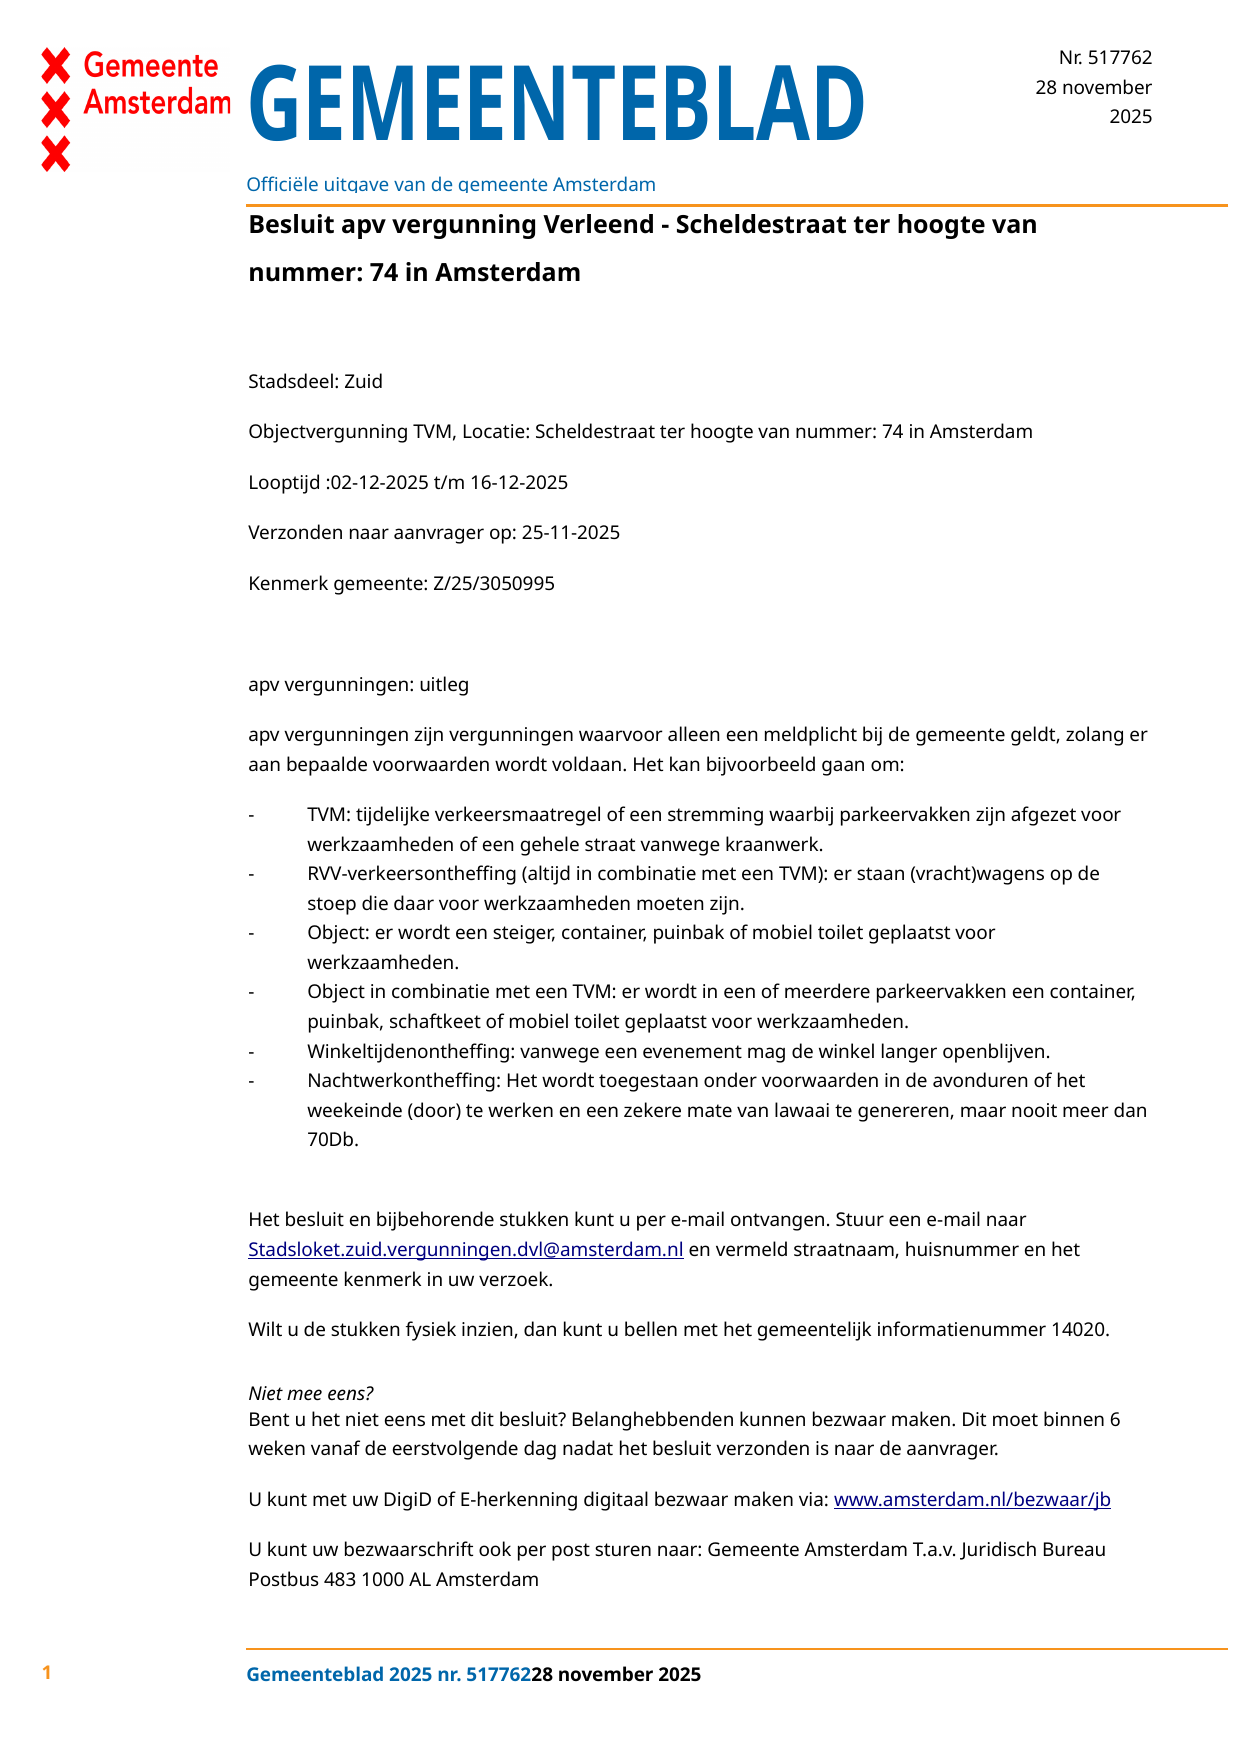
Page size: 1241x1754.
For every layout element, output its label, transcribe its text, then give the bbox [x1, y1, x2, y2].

picture [41, 47, 231, 172]
text U kunt uw bezwaarschrift ook per post sturen naar: Gemeente Amsterdam T.a.v. Juridisch Bureau Postbus 483 1000 AL Amsterdam [248, 1536, 1152, 1592]
text Wilt u de stukken fysiek inzien, dan kunt u bellen met het gemeentelijk informatienummer 14020. [248, 1316, 1152, 1342]
list Winkeltijdenontheffing: vanwege een evenement mag de winkel langer openblijven. [248, 1038, 1152, 1064]
text Looptijd :02-12-2025 t/m 16-12-2025 [248, 469, 1152, 495]
list Object in combinatie met een TVM: er wordt in een of meerdere parkeervakken een container, puinbak, schaftkeet of mobiel toilet geplaatst voor werkzaamheden. [248, 979, 1152, 1034]
text Het besluit en bijbehorende stukken kunt u per e-mail ontvangen. Stuur een e-mail naar Stadsloket.zuid.vergunningen.dvl@amsterdam.nl en vermeld straatnaam, huisnummer en het gemeente kenmerk in uw verzoek. [248, 1207, 1152, 1292]
text apv vergunningen: uitleg [248, 671, 1152, 697]
text Kenmerk gemeente: Z/25/3050995 [248, 570, 1152, 596]
text U kunt met uw DigiD of E-herkenning digitaal bezwaar maken via: www.amsterdam.nl/bezwaar/jb [248, 1486, 1152, 1512]
list Object: er wordt een steiger, container, puinbak of mobiel toilet geplaatst voor werkzaamheden. [248, 919, 1152, 975]
list TVM: tijdelijke verkeersmaatregel of een stremming waarbij parkeervakken zijn afgezet voor werkzaamheden of een gehele straat vanwege kraanwerk. [248, 801, 1152, 857]
list Nachtwerkontheffing: Het wordt toegestaan onder voorwaarden in de avonduren of het weekeinde (door) te werken en een zekere mate van lawaai te genereren, maar nooit meer dan 70Db. [248, 1067, 1152, 1152]
list RVV-verkeersontheffing (altijd in combinatie met een TVM): er staan (vracht)wagens op de stoep die daar voor werkzaamheden moeten zijn. [248, 860, 1152, 916]
text Objectvergunning TVM, Locatie: Scheldestraat ter hoogte van nummer: 74 in Amsterdam [248, 419, 1152, 444]
text Verzonden naar aanvrager op: 25-11-2025 [248, 519, 1152, 545]
text Besluit apv vergunning Verleend - Scheldestraat ter hoogte van nummer: 74 in Amsterdam [248, 207, 1152, 288]
text apv vergunningen zijn vergunningen waarvoor alleen een meldplicht bij de gemeente geldt, zolang er aan bepaalde voorwaarden wordt voldaan. Het kan bijvoorbeeld gaan om: [248, 721, 1152, 777]
text Stadsdeel: Zuid [248, 368, 1152, 394]
text Niet mee eens? [248, 1380, 1152, 1406]
text Bent u het niet eens met dit besluit? Belanghebbenden kunnen bezwaar maken. Dit moet binnen 6 weken vanaf de eerstvolgende dag nadat het besluit verzonden is naar de aanvrager. [248, 1406, 1152, 1461]
